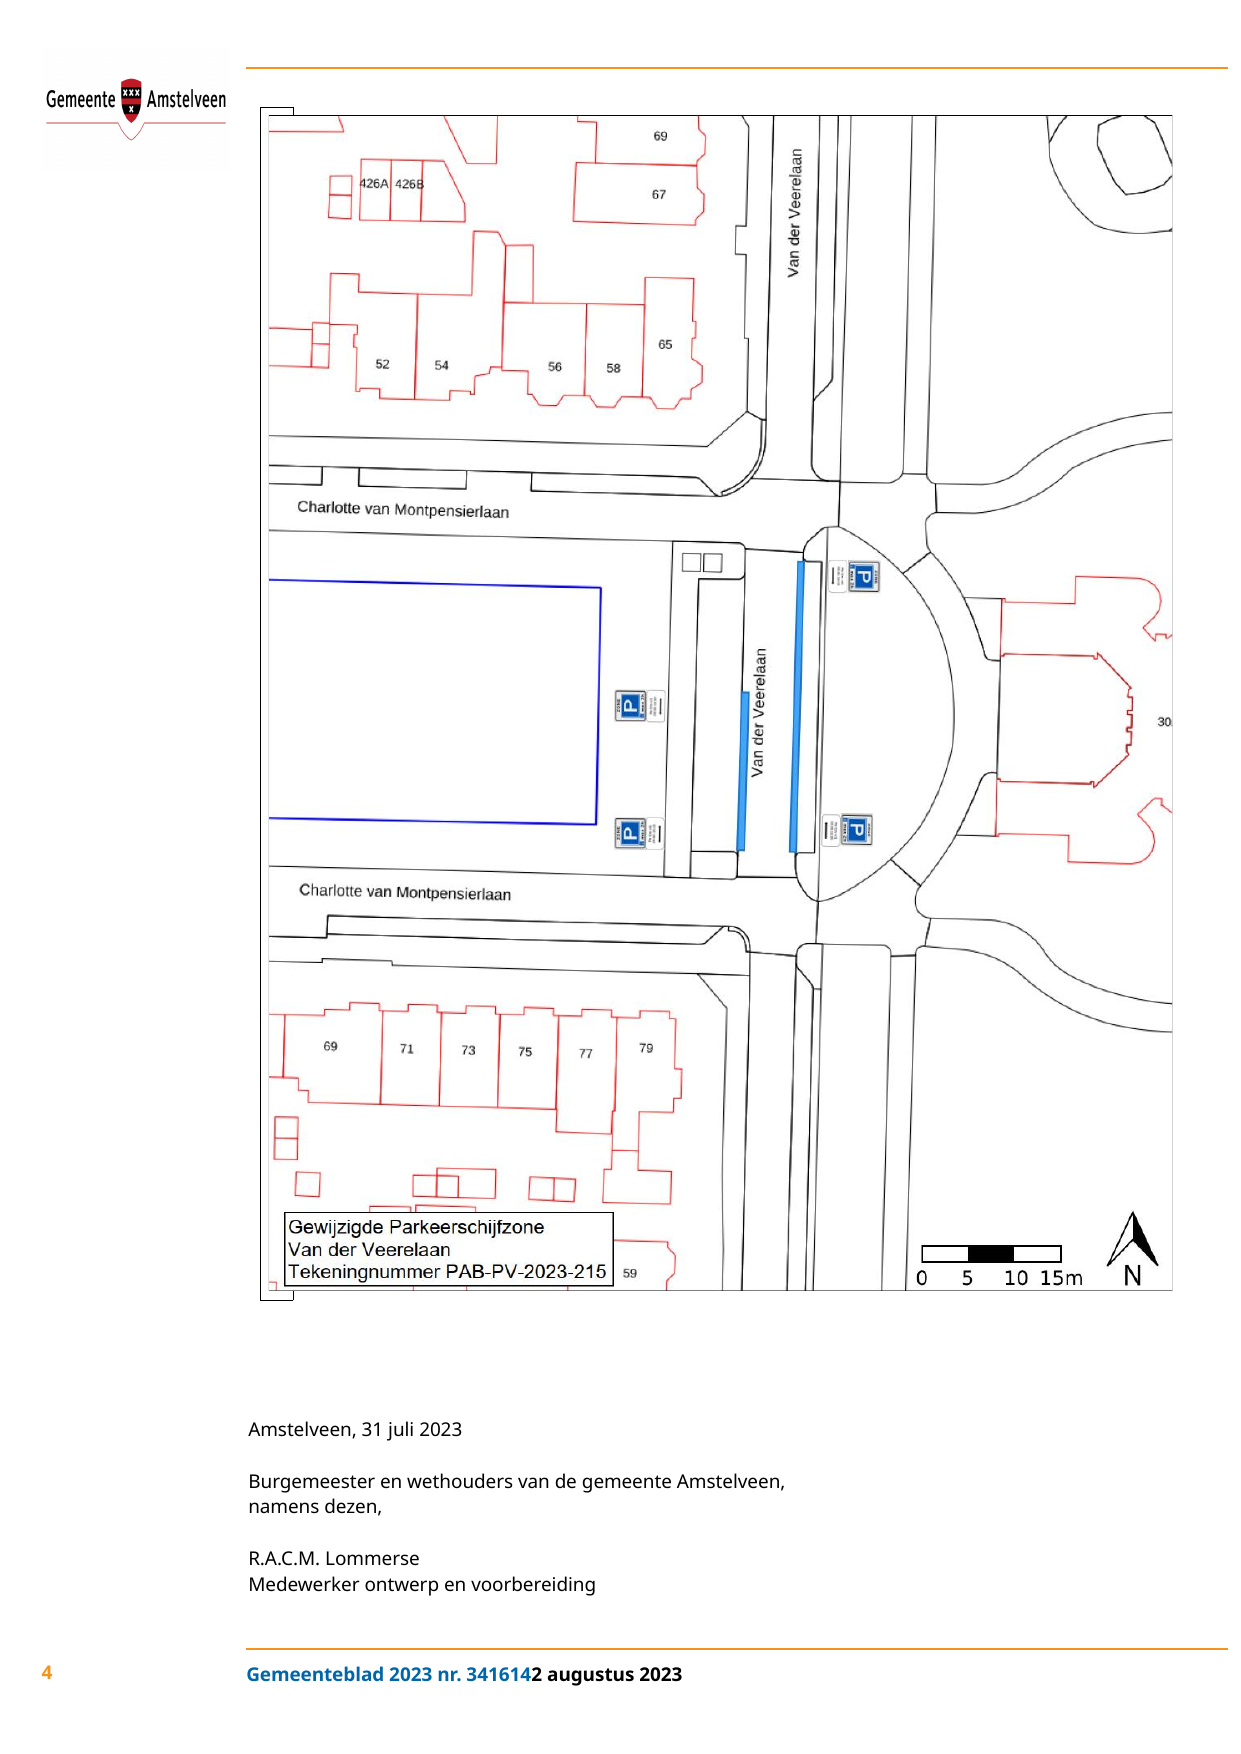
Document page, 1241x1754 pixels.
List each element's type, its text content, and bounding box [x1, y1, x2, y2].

text Medewerker ontwerp en voorbereiding [248, 1571, 1152, 1597]
text Amstelveen, 31 juli 2023 [248, 1417, 1152, 1442]
picture [268, 115, 1173, 1291]
text namens dezen, [248, 1494, 1152, 1519]
picture [41, 47, 231, 172]
text Burgemeester en wethouders van de gemeente Amstelveen, [248, 1468, 1152, 1494]
text R.A.C.M. Lommerse [248, 1545, 1152, 1571]
